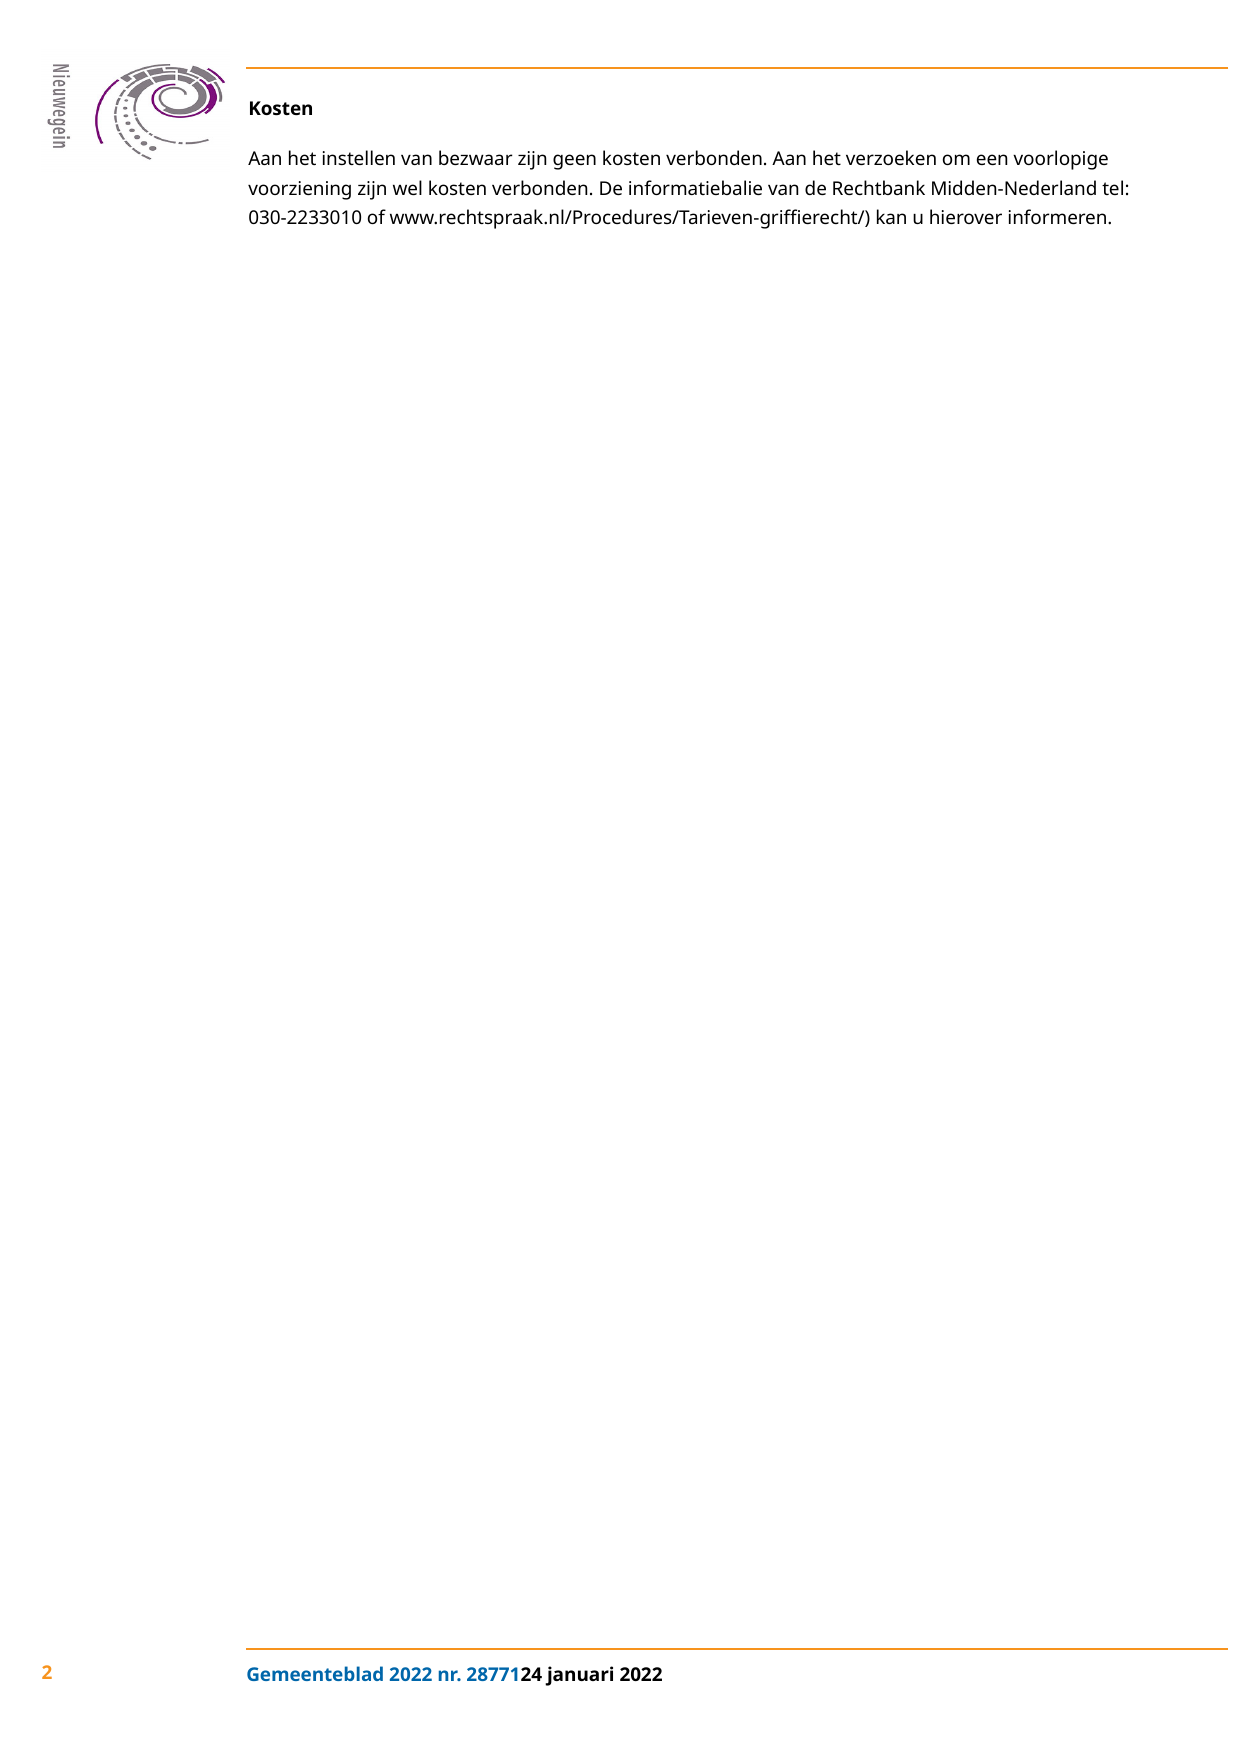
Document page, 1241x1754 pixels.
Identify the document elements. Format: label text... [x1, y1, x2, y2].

text Aan het instellen van bezwaar zijn geen kosten verbonden. Aan het verzoeken om een voorlopige voorziening zijn wel kosten verbonden. De informatiebalie van de Rechtbank Midden-Nederland tel: 030-2233010 of www.rechtspraak.nl/Procedures/Tarieven-griffierecht/) kan u hierover informeren. [248, 145, 1152, 230]
text Kosten [248, 95, 1152, 121]
picture [41, 47, 231, 172]
